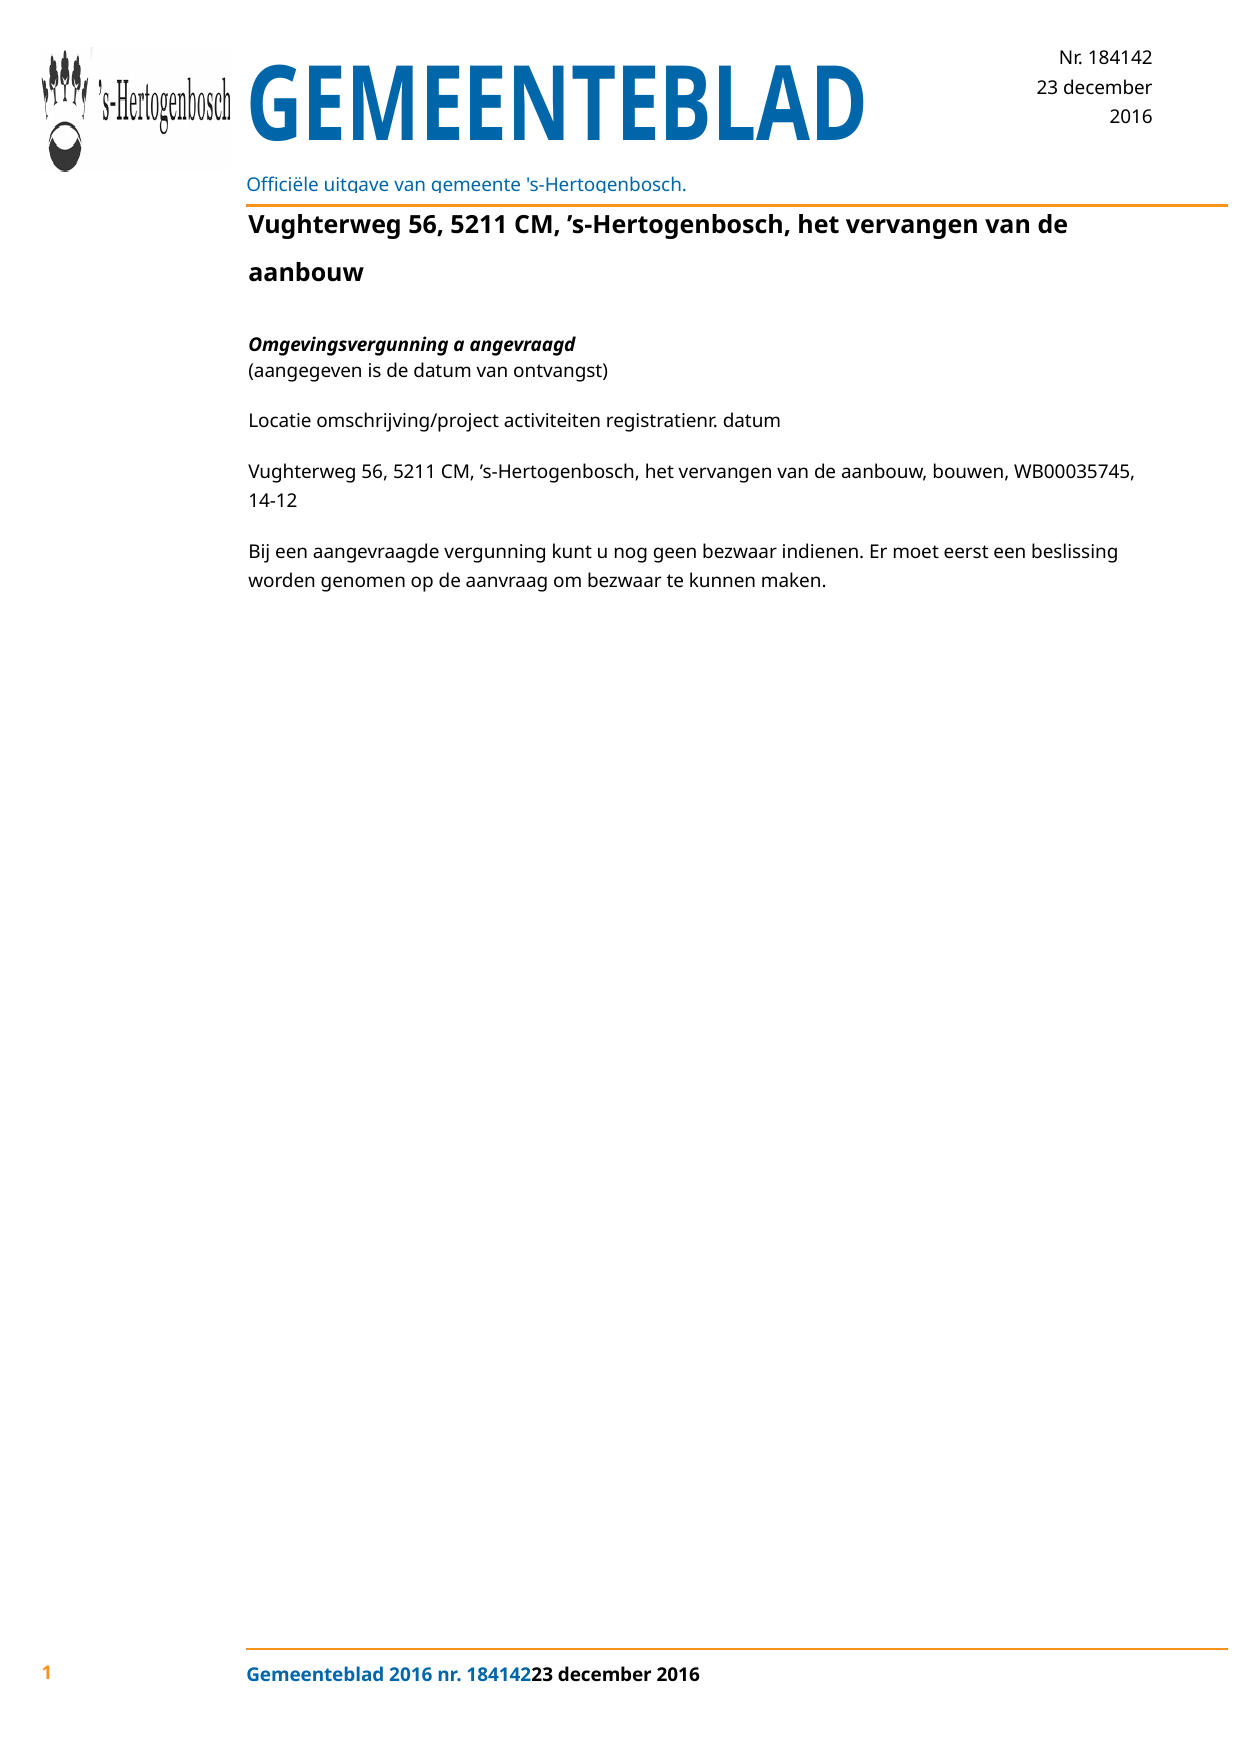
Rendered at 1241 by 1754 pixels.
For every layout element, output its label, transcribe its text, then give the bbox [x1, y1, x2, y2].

picture [41, 47, 231, 172]
text Vughterweg 56, 5211 CM, ’s-Hertogenbosch, het vervangen van de aanbouw, bouwen, WB00035745, 14-12 [248, 458, 1152, 513]
text (aangegeven is de datum van ontvangst) [248, 357, 1152, 383]
text Omgevingsvergunning a angevraagd [248, 331, 1152, 357]
text Bij een aangevraagde vergunning kunt u nog geen bezwaar indienen. Er moet eerst een beslissing worden genomen op de aanvraag om bezwaar te kunnen maken. [248, 538, 1152, 593]
text Vughterweg 56, 5211 CM, ’s-Hertogenbosch, het vervangen van de aanbouw [248, 207, 1152, 288]
text Locatie omschrijving/project activiteiten registratienr. datum [248, 408, 1152, 433]
